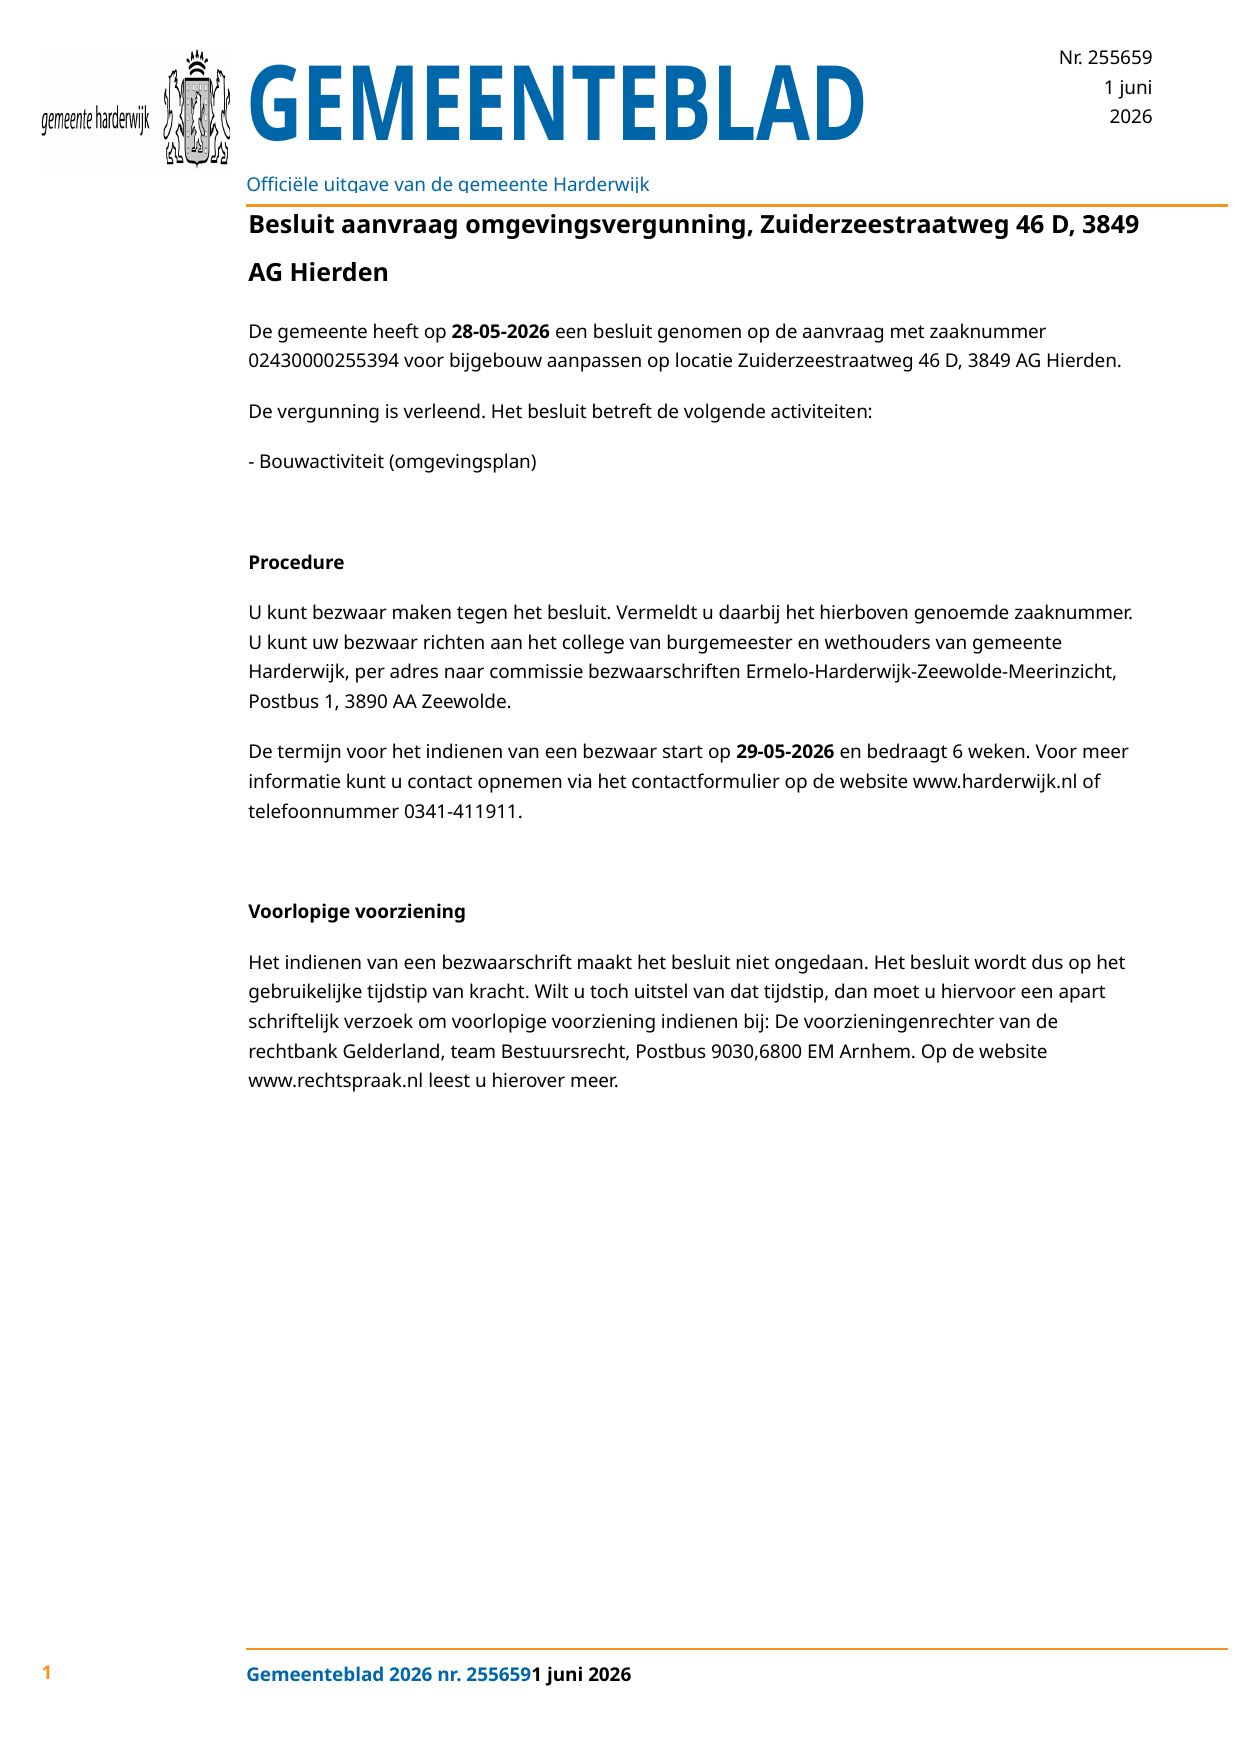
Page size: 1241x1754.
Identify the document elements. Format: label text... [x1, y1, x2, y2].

text De gemeente heeft op 28-05-2026 een besluit genomen op de aanvraag met zaaknummer 02430000255394 voor bijgebouw aanpassen op locatie Zuiderzeestraatweg 46 D, 3849 AG Hierden. [248, 318, 1152, 373]
text - Bouwactiviteit (omgevingsplan) [248, 448, 1152, 474]
text Het indienen van een bezwaarschrift maakt het besluit niet ongedaan. Het besluit wordt dus op het gebruikelijke tijdstip van kracht. Wilt u toch uitstel van dat tijdstip, dan moet u hiervoor een apart schriftelijk verzoek om voorlopige voorziening indienen bij: De voorzieningenrechter van de rechtbank Gelderland, team Bestuursrecht, Postbus 9030,6800 EM Arnhem. Op de website www.rechtspraak.nl leest u hierover meer. [248, 949, 1152, 1093]
text Voorlopige voorziening [248, 899, 1152, 924]
text De vergunning is verleend. Het besluit betreft de volgende activiteiten: [248, 398, 1152, 424]
text U kunt bezwaar maken tegen het besluit. Vermeldt u daarbij het hierboven genoemde zaaknummer. U kunt uw bezwaar richten aan het college van burgemeester en wethouders van gemeente Harderwijk, per adres naar commissie bezwaarschriften Ermelo-Harderwijk-Zeewolde-Meerinzicht, Postbus 1, 3890 AA Zeewolde. [248, 599, 1152, 714]
text Procedure [248, 549, 1152, 575]
picture [41, 47, 231, 172]
text Besluit aanvraag omgevingsvergunning, Zuiderzeestraatweg 46 D, 3849 AG Hierden [248, 207, 1152, 288]
text De termijn voor het indienen van een bezwaar start op 29-05-2026 en bedraagt 6 weken. Voor meer informatie kunt u contact opnemen via het contactformulier op de website www.harderwijk.nl of telefoonnummer 0341-411911. [248, 739, 1152, 824]
